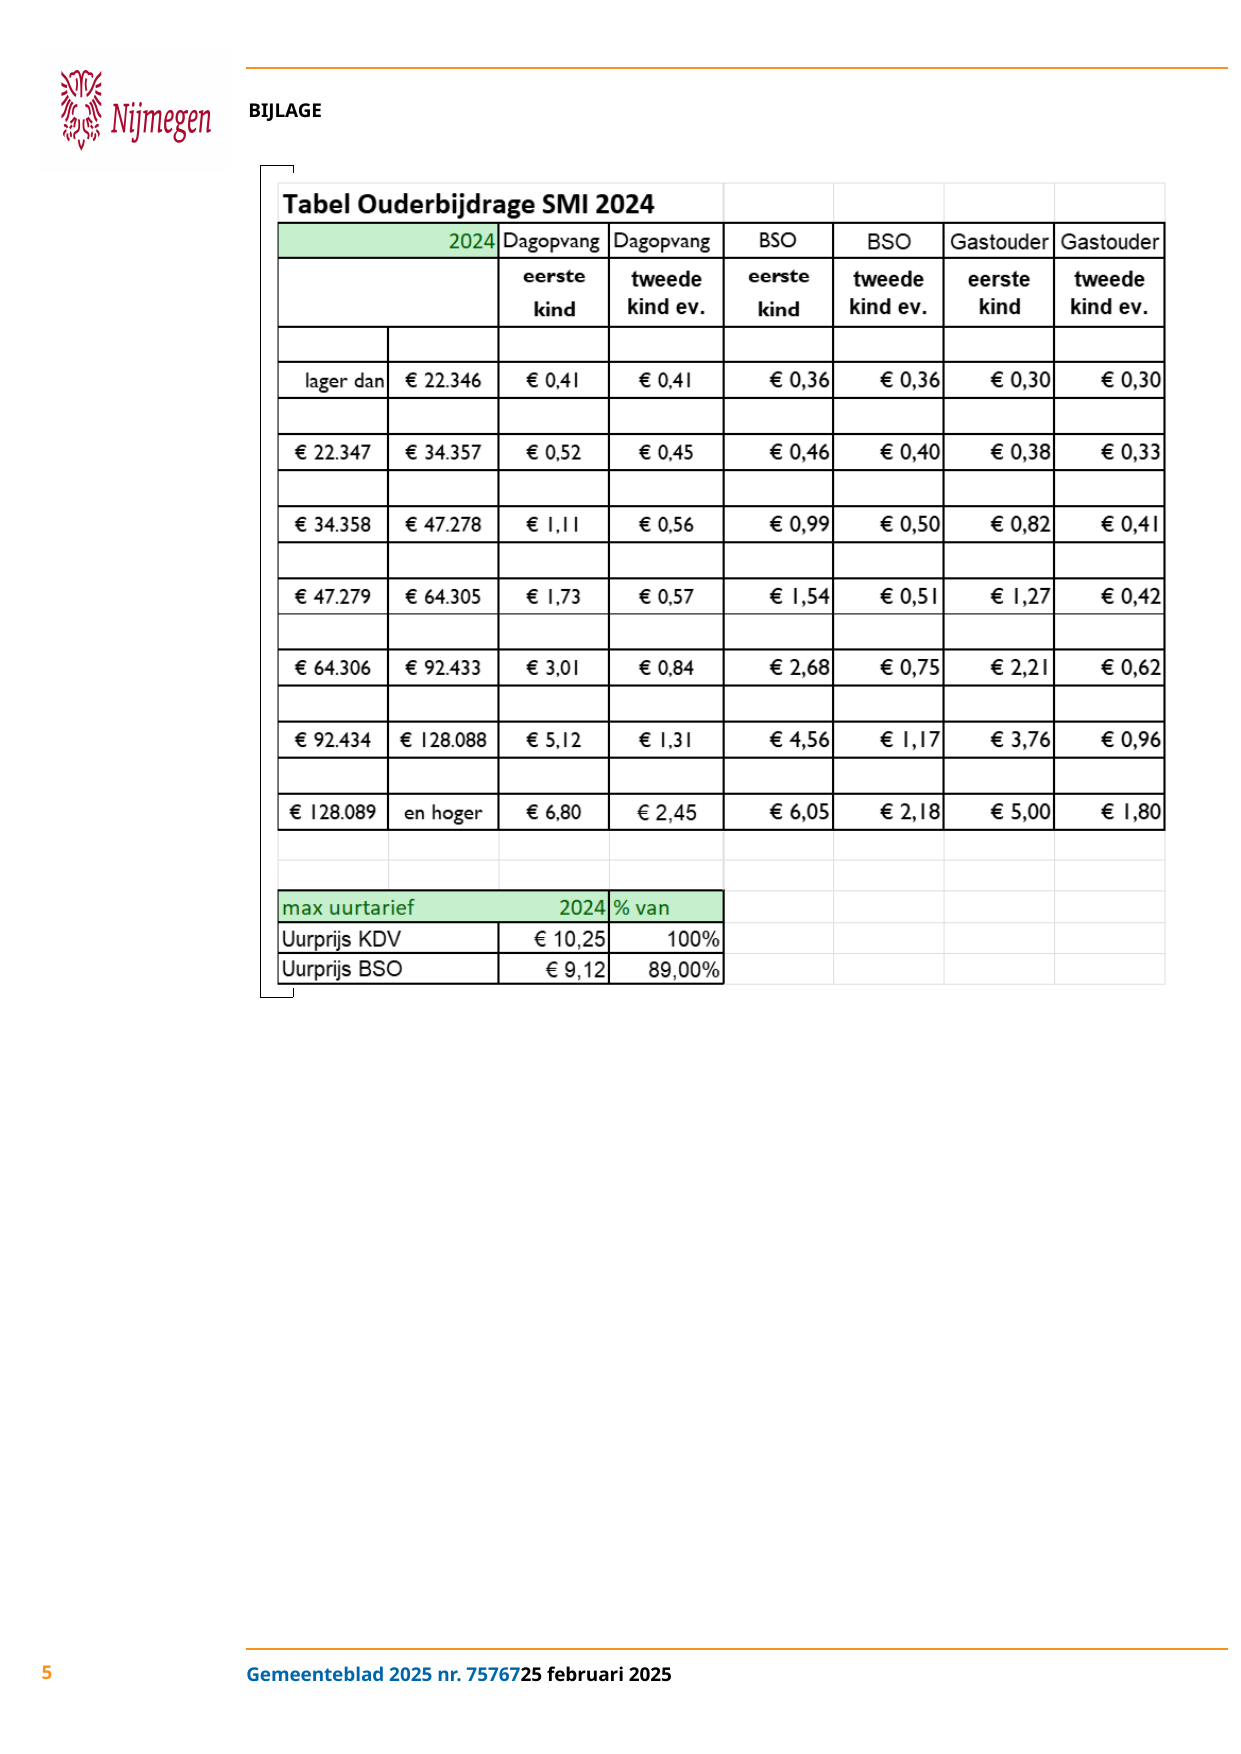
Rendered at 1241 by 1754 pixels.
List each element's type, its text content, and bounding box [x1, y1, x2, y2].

picture [268, 173, 1173, 988]
text BIJLAGE [248, 95, 1152, 123]
picture [41, 47, 231, 172]
